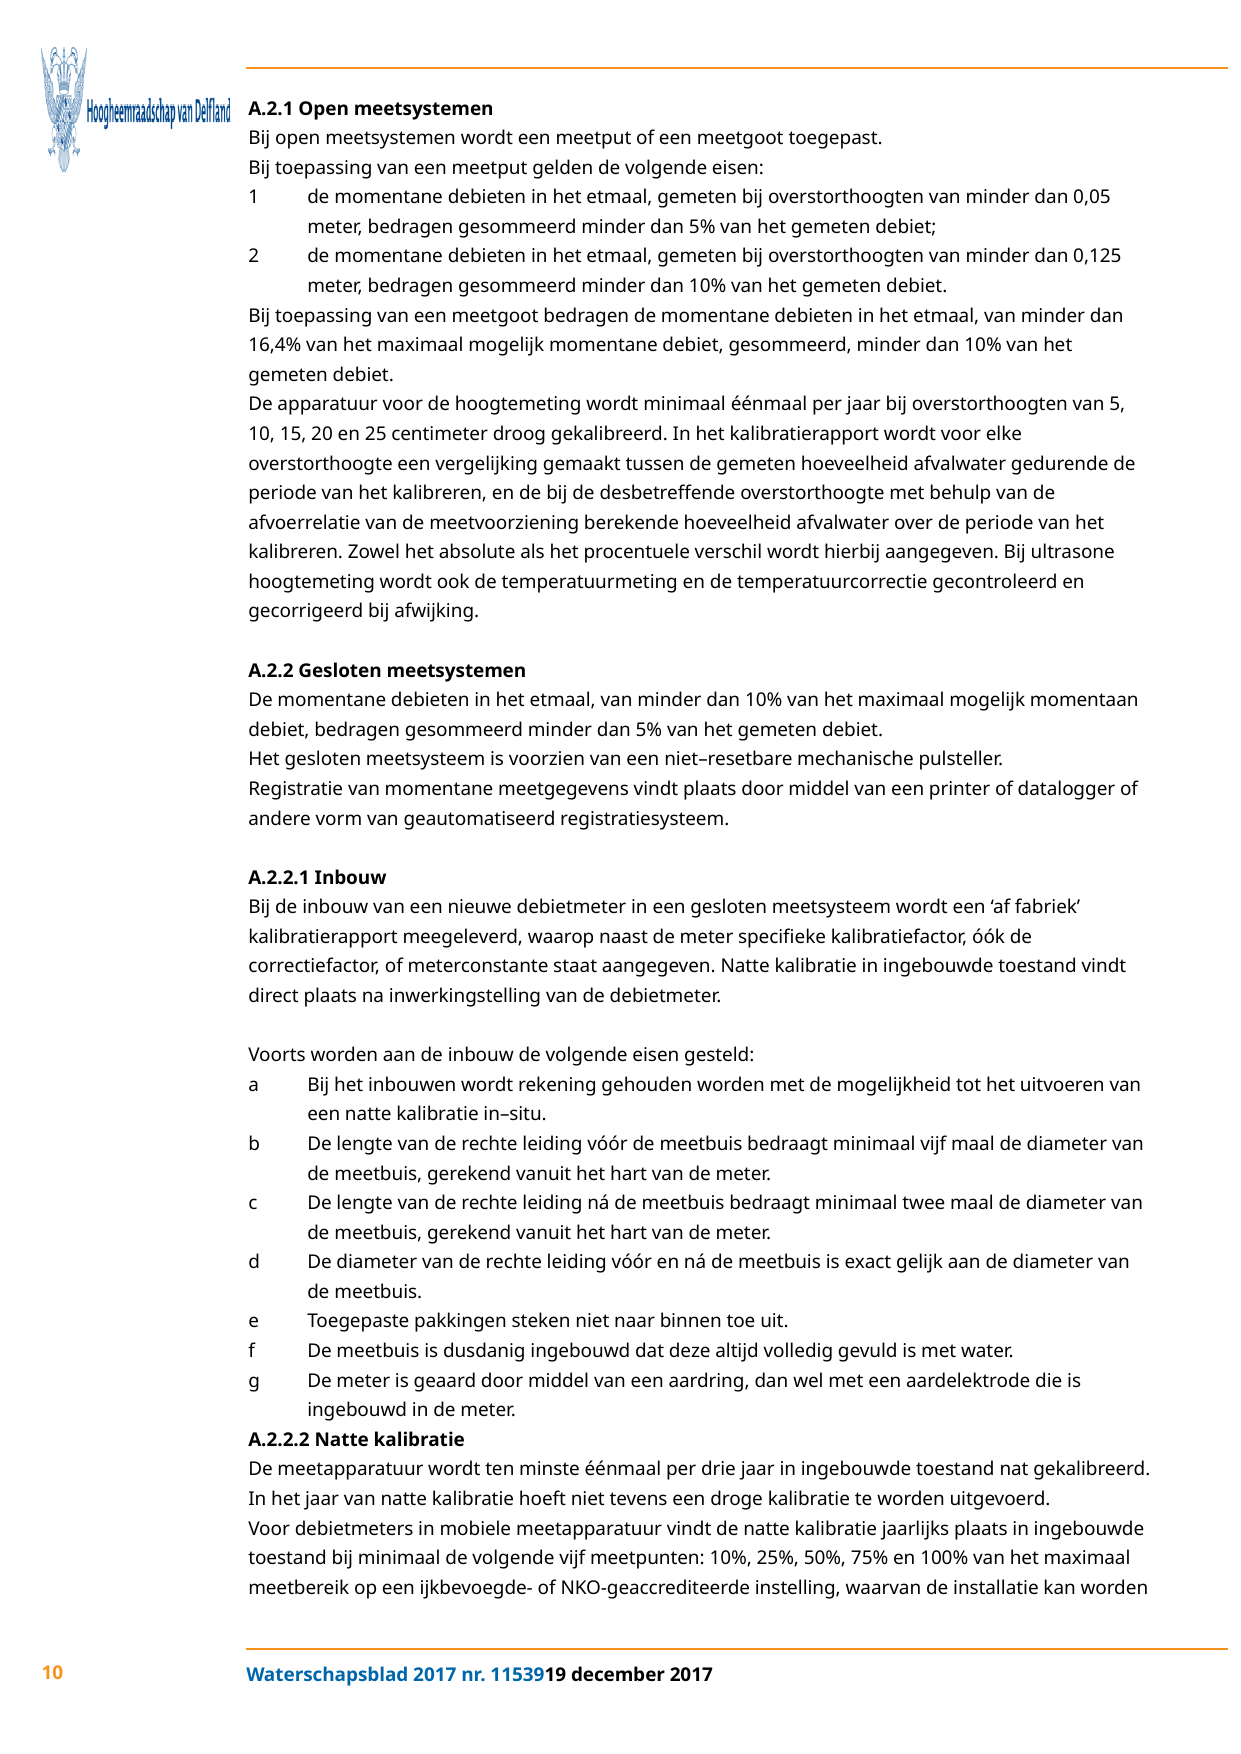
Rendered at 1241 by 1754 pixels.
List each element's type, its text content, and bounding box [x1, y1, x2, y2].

text De momentane debieten in het etmaal, van minder dan 10% van het maximaal mogelijk momentaan debiet, bedragen gesommeerd minder dan 5% van het gemeten debiet. [248, 686, 1152, 742]
picture [41, 47, 231, 172]
text Voor debietmeters in mobiele meetapparatuur vindt de natte kalibratie jaarlijks plaats in ingebouwde toestand bij minimaal de volgende vijf meetpunten: 10%, 25%, 50%, 75% en 100% van het maximaal meetbereik op een ijkbevoegde- of NKO-geaccrediteerde instelling, waarvan de installatie kan worden [248, 1515, 1152, 1600]
list de momentane debieten in het etmaal, gemeten bij overstorthoogten van minder dan 0,125 meter, bedragen gesommeerd minder dan 10% van het gemeten debiet. [248, 243, 1152, 298]
text Registratie van momentane meetgegevens vindt plaats door middel van een printer of datalogger of andere vorm van geautomatiseerd registratiesysteem. [248, 775, 1152, 831]
text A.2.1 Open meetsystemen [248, 95, 1152, 121]
text A.2.2.1 Inbouw [248, 864, 1152, 890]
text Bij de inbouw van een nieuwe debietmeter in een gesloten meetsysteem wordt een ‘af fabriek’ kalibratierapport meegeleverd, waarop naast de meter specifieke kalibratiefactor, óók de correctiefactor, of meterconstante staat aangegeven. Natte kalibratie in ingebouwde toestand vindt direct plaats na inwerkingstelling van de debietmeter. [248, 893, 1152, 1008]
list De meter is geaard door middel van een aardring, dan wel met een aardelektrode die is ingebouwd in de meter. [248, 1367, 1152, 1422]
list de momentane debieten in het etmaal, gemeten bij overstorthoogten van minder dan 0,05 meter, bedragen gesommeerd minder dan 5% van het gemeten debiet; [248, 183, 1152, 239]
list Bij het inbouwen wordt rekening gehouden worden met de mogelijkheid tot het uitvoeren van een natte kalibratie in–situ. [248, 1071, 1152, 1126]
text Bij toepassing van een meetput gelden de volgende eisen: [248, 154, 1152, 180]
text Bij open meetsystemen wordt een meetput of een meetgoot toegepast. [248, 124, 1152, 150]
list De lengte van de rechte leiding vóór de meetbuis bedraagt minimaal vijf maal de diameter van de meetbuis, gerekend vanuit het hart van de meter. [248, 1130, 1152, 1186]
list Toegepaste pakkingen steken niet naar binnen toe uit. [248, 1308, 1152, 1333]
text Bij toepassing van een meetgoot bedragen de momentane debieten in het etmaal, van minder dan 16,4% van het maximaal mogelijk momentane debiet, gesommeerd, minder dan 10% van het gemeten debiet. [248, 302, 1152, 387]
text De apparatuur voor de hoogtemeting wordt minimaal éénmaal per jaar bij overstorthoogten van 5, 10, 15, 20 en 25 centimeter droog gekalibreerd. In het kalibratierapport wordt voor elke overstorthoogte een vergelijking gemaakt tussen de gemeten hoeveelheid afvalwater gedurende de periode van het kalibreren, en de bij de desbetreffende overstorthoogte met behulp van de afvoerrelatie van de meetvoorziening berekende hoeveelheid afvalwater over de periode van het kalibreren. Zowel het absolute als het procentuele verschil wordt hierbij aangegeven. Bij ultrasone hoogtemeting wordt ook de temperatuurmeting en de temperatuurcorrectie gecontroleerd en gecorrigeerd bij afwijking. [248, 391, 1152, 623]
text A.2.2.2 Natte kalibratie [248, 1426, 1152, 1452]
text Voorts worden aan de inbouw de volgende eisen gesteld: [248, 1041, 1152, 1067]
list De diameter van de rechte leiding vóór en ná de meetbuis is exact gelijk aan de diameter van de meetbuis. [248, 1248, 1152, 1304]
text De meetapparatuur wordt ten minste éénmaal per drie jaar in ingebouwde toestand nat gekalibreerd. In het jaar van natte kalibratie hoeft niet tevens een droge kalibratie te worden uitgevoerd. [248, 1456, 1152, 1511]
text Het gesloten meetsysteem is voorzien van een niet–resetbare mechanische pulsteller. [248, 746, 1152, 771]
list De meetbuis is dusdanig ingebouwd dat deze altijd volledig gevuld is met water. [248, 1337, 1152, 1363]
list De lengte van de rechte leiding ná de meetbuis bedraagt minimaal twee maal de diameter van de meetbuis, gerekend vanuit het hart van de meter. [248, 1189, 1152, 1245]
text A.2.2 Gesloten meetsystemen [248, 657, 1152, 683]
